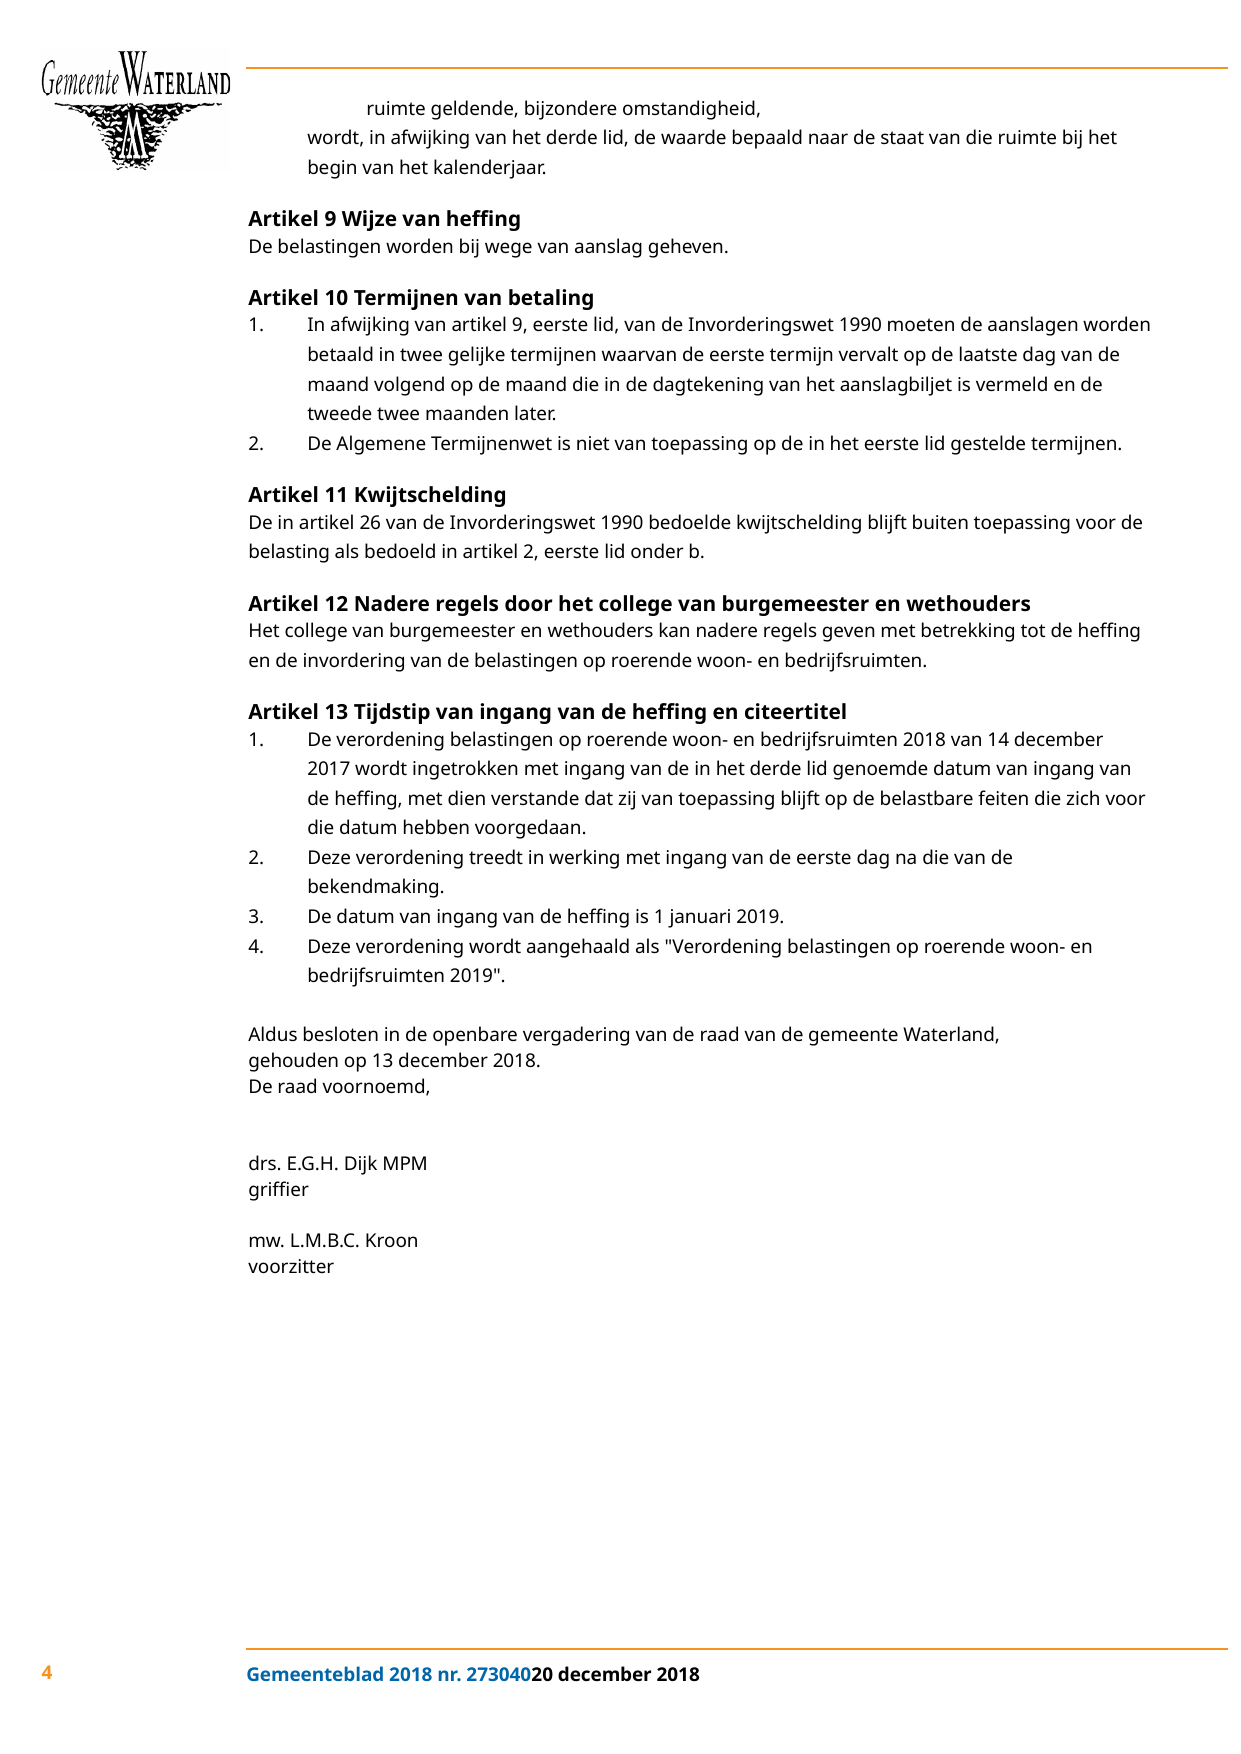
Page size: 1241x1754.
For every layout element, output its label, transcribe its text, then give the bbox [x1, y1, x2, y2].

list De datum van ingang van de heffing is 1 januari 2019. [248, 903, 1152, 929]
text mw. L.M.B.C. Kroon [248, 1227, 1152, 1253]
list wordt, in afwijking van het derde lid, de waarde bepaald naar de staat van die ruimte bij het begin van het kalenderjaar. [248, 124, 1152, 180]
text Artikel 12 Nadere regels door het college van burgemeester en wethouders [248, 589, 1152, 617]
text Artikel 10 Termijnen van betaling [248, 283, 1152, 312]
text voorzitter [248, 1253, 1152, 1279]
text Het college van burgemeester en wethouders kan nadere regels geven met betrekking tot de heffing en de invordering van de belastingen op roerende woon- en bedrijfsruimten. [248, 617, 1152, 673]
list ruimte geldende, bijzondere omstandigheid, [307, 95, 1152, 121]
text Artikel 11 Kwijtschelding [248, 480, 1152, 509]
text Artikel 13 Tijdstip van ingang van de heffing en citeertitel [248, 697, 1152, 726]
text Aldus besloten in de openbare vergadering van de raad van de gemeente Waterland, [248, 1022, 1152, 1047]
text drs. E.G.H. Dijk MPM [248, 1150, 1152, 1176]
text De belastingen worden bij wege van aanslag geheven. [248, 233, 1152, 258]
picture [41, 47, 231, 172]
list Deze verordening treedt in werking met ingang van de eerste dag na die van de bekendmaking. [248, 844, 1152, 899]
list In afwijking van artikel 9, eerste lid, van de Invorderingswet 1990 moeten de aanslagen worden betaald in twee gelijke termijnen waarvan de eerste termijn vervalt op de laatste dag van de maand volgend op de maand die in de dagtekening van het aanslagbiljet is vermeld en de tweede twee maanden later. [248, 312, 1152, 426]
list De verordening belastingen op roerende woon- en bedrijfsruimten 2018 van 14 december 2017 wordt ingetrokken met ingang van de in het derde lid genoemde datum van ingang van de heffing, met dien verstande dat zij van toepassing blijft op de belastbare feiten die zich voor die datum hebben voorgedaan. [248, 726, 1152, 840]
text gehouden op 13 december 2018. [248, 1047, 1152, 1073]
text De raad voornoemd, [248, 1073, 1152, 1099]
list De Algemene Termijnenwet is niet van toepassing op de in het eerste lid gestelde termijnen. [248, 430, 1152, 456]
text griffier [248, 1176, 1152, 1202]
list Deze verordening wordt aangehaald als "Verordening belastingen op roerende woon- en bedrijfsruimten 2019". [248, 933, 1152, 988]
text De in artikel 26 van de Invorderingswet 1990 bedoelde kwijtschelding blijft buiten toepassing voor de belasting als bedoeld in artikel 2, eerste lid onder b. [248, 509, 1152, 564]
text Artikel 9 Wijze van heffing [248, 204, 1152, 233]
